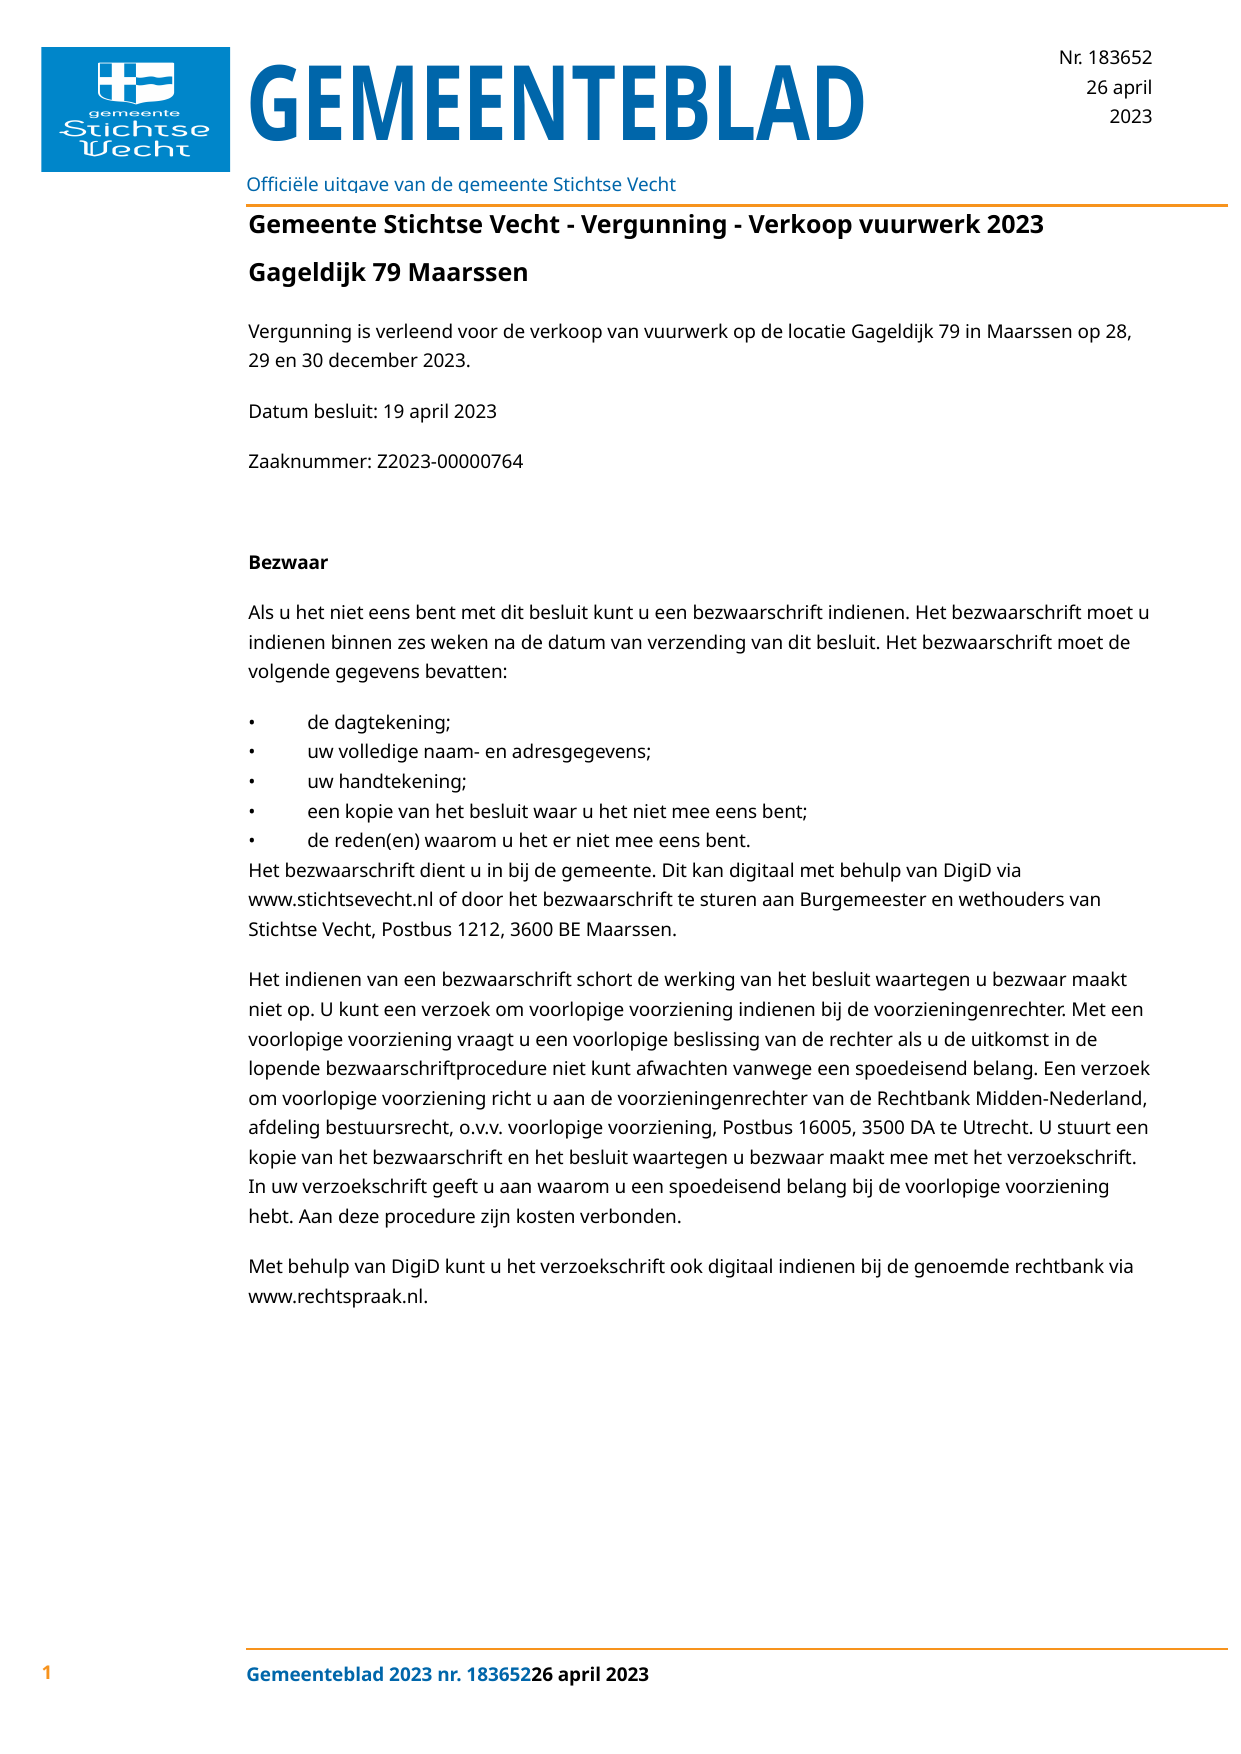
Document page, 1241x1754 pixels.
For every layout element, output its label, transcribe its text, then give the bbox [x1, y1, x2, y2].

text Zaaknummer: Z2023-00000764 [248, 448, 1152, 474]
text Vergunning is verleend voor de verkoop van vuurwerk op de locatie Gageldijk 79 in Maarssen op 28, 29 en 30 december 2023. [248, 318, 1152, 373]
list uw volledige naam- en adresgegevens; [248, 739, 1152, 764]
text Met behulp van DigiD kunt u het verzoekschrift ook digitaal indienen bij de genoemde rechtbank via www.rechtspraak.nl. [248, 1254, 1152, 1309]
text Datum besluit: 19 april 2023 [248, 398, 1152, 424]
picture [137, 63, 174, 103]
list uw handtekening; [248, 768, 1152, 794]
list de dagtekening; [248, 709, 1152, 735]
list een kopie van het besluit waar u het niet mee eens bent; [248, 798, 1152, 824]
picture [99, 63, 135, 101]
text Bezwaar [248, 549, 1152, 575]
text Het indienen van een bezwaarschrift schort de werking van het besluit waartegen u bezwaar maakt niet op. U kunt een verzoek om voorlopige voorziening indienen bij de voorzieningenrechter. Met een voorlopige voorziening vraagt u een voorlopige beslissing van de rechter als u de uitkomst in de lopende bezwaarschriftprocedure niet kunt afwachten vanwege een spoedeisend belang. Een verzoek om voorlopige voorziening richt u aan de voorzieningenrechter van de Rechtbank Midden-Nederland, afdeling bestuursrecht, o.v.v. voorlopige voorziening, Postbus 16005, 3500 DA te Utrecht. U stuurt een kopie van het bezwaarschrift en het besluit waartegen u bezwaar maakt mee met het verzoekschrift. In uw verzoekschrift geeft u aan waarom u een spoedeisend belang bij de voorlopige voorziening hebt. Aan deze procedure zijn kosten verbonden. [248, 967, 1152, 1229]
text Als u het niet eens bent met dit besluit kunt u een bezwaarschrift indienen. Het bezwaarschrift moet u indienen binnen zes weken na de datum van verzending van dit besluit. Het bezwaarschrift moet de volgende gegevens bevatten: [248, 599, 1152, 684]
text Het bezwaarschrift dient u in bij de gemeente. Dit kan digitaal met behulp van DigiD via www.stichtsevecht.nl of door het bezwaarschrift te sturen aan Burgemeester en wethouders van Stichtse Vecht, Postbus 1212, 3600 BE Maarssen. [248, 857, 1152, 942]
text Gemeente Stichtse Vecht - Vergunning - Verkoop vuurwerk 2023 Gageldijk 79 Maarssen [248, 207, 1152, 288]
list de reden(en) waarom u het er niet mee eens bent. [248, 827, 1152, 853]
